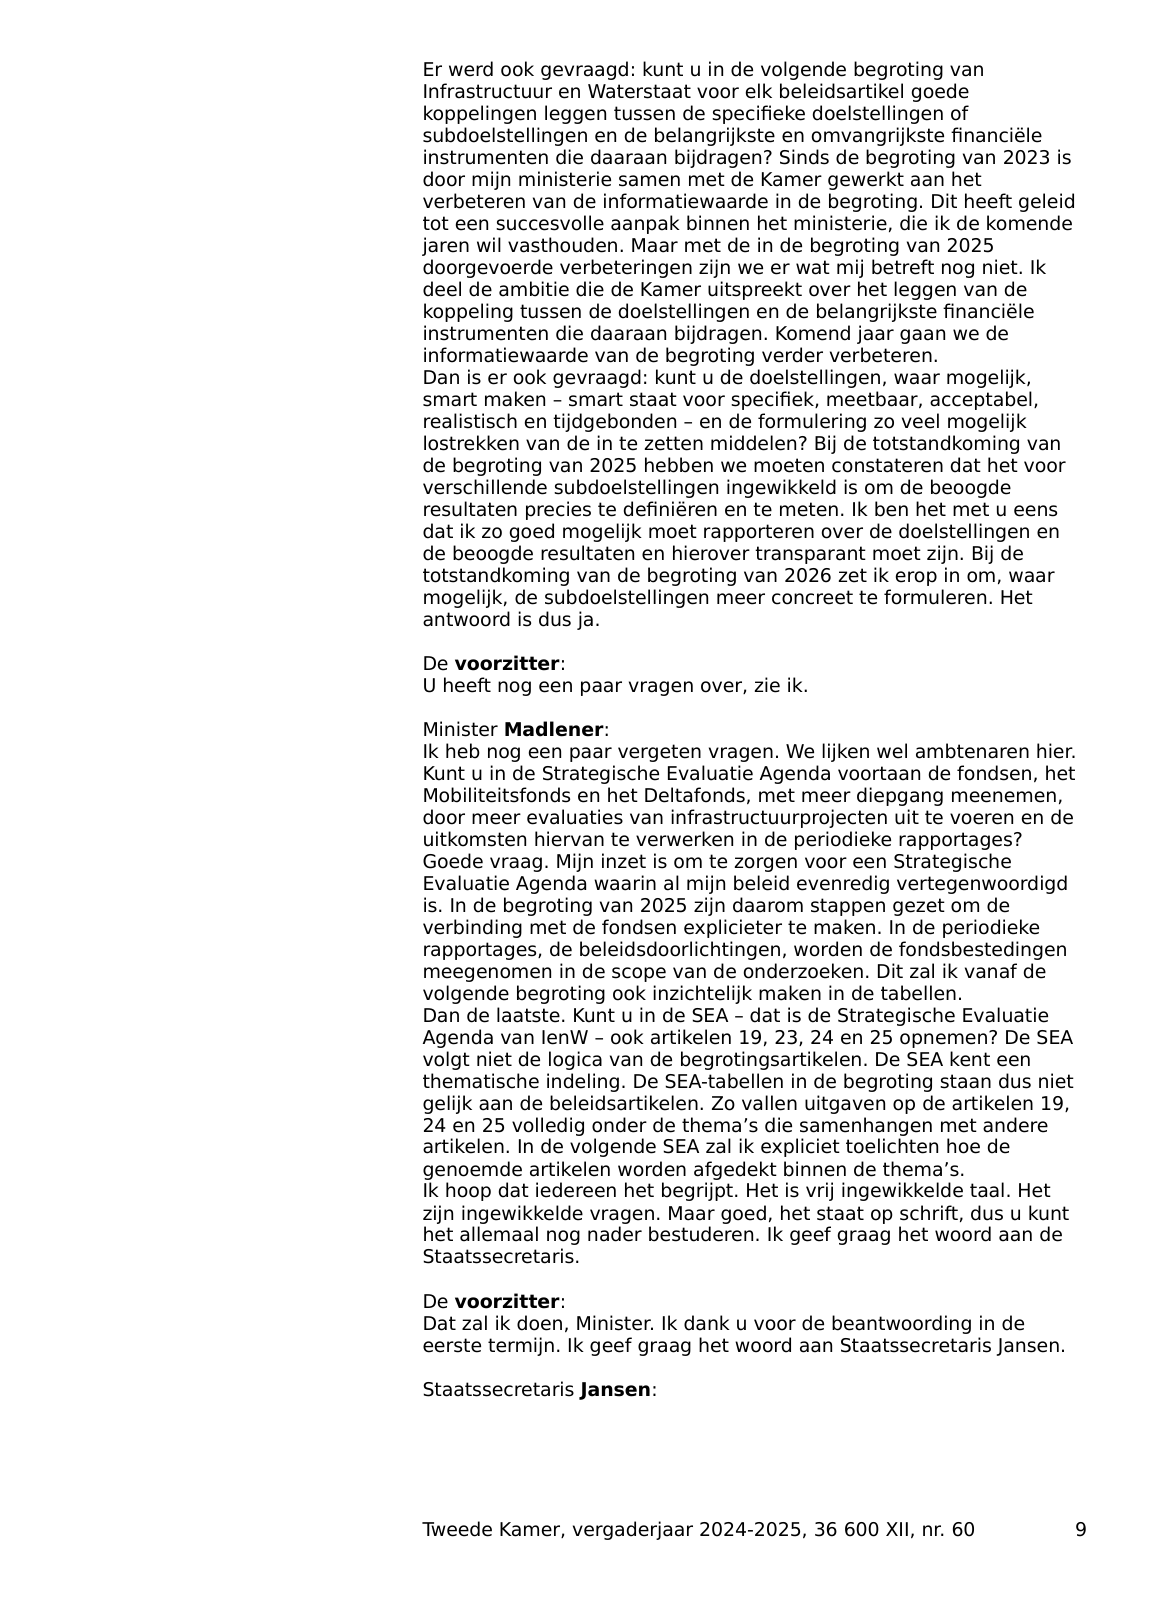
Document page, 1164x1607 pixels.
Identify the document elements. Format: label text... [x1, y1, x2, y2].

text Staatssecretaris Jansen: [422, 1379, 1087, 1401]
text Dan de laatste. Kunt u in de SEA – dat is de Strategische Evaluatie Agenda van IenW – ook artikelen 19, 23, 24 en 25 opnemen? De SEA volgt niet de logica van de begrotingsartikelen. De SEA kent een thematische indeling. De SEA-tabellen in de begroting staan dus niet gelijk aan de beleidsartikelen. Zo vallen uitgaven op de artikelen 19, 24 en 25 volledig onder de thema’s die samenhangen met andere artikelen. In de volgende SEA zal ik expliciet toelichten hoe de genoemde artikelen worden afgedekt binnen de thema’s. [422, 1004, 1087, 1180]
text Ik hoop dat iedereen het begrijpt. Het is vrij ingewikkelde taal. Het zijn ingewikkelde vragen. Maar goed, het staat op schrift, dus u kunt het allemaal nog nader bestuderen. Ik geef graag het woord aan de Staatssecretaris. [422, 1180, 1087, 1268]
text Dan is er ook gevraagd: kunt u de doelstellingen, waar mogelijk, smart maken – smart staat voor specifiek, meetbaar, acceptabel, realistisch en tijdgebonden – en de formulering zo veel mogelijk lostrekken van de in te zetten middelen? Bij de totstandkoming van de begroting van 2025 hebben we moeten constateren dat het voor verschillende subdoelstellingen ingewikkeld is om de beoogde resultaten precies te definiëren en te meten. Ik ben het met u eens dat ik zo goed mogelijk moet rapporteren over de doelstellingen en de beoogde resultaten en hierover transparant moet zijn. Bij de totstandkoming van de begroting van 2026 zet ik erop in om, waar mogelijk, de subdoelstellingen meer concreet te formuleren. Het antwoord is dus ja. [422, 367, 1087, 631]
text De voorzitter: [422, 653, 1087, 675]
text De voorzitter: [422, 1291, 1087, 1312]
text Minister Madlener: [422, 719, 1087, 741]
text Dat zal ik doen, Minister. Ik dank u voor de beantwoording in de eerste termijn. Ik geef graag het woord aan Staatssecretaris Jansen. [422, 1312, 1087, 1356]
text Ik heb nog een paar vergeten vragen. We lijken wel ambtenaren hier. Kunt u in de Strategische Evaluatie Agenda voortaan de fondsen, het Mobiliteitsfonds en het Deltafonds, met meer diepgang meenemen, door meer evaluaties van infrastructuurprojecten uit te voeren en de uitkomsten hiervan te verwerken in de periodieke rapportages? Goede vraag. Mijn inzet is om te zorgen voor een Strategische Evaluatie Agenda waarin al mijn beleid evenredig vertegenwoordigd is. In de begroting van 2025 zijn daarom stappen gezet om de verbinding met de fondsen explicieter te maken. In de periodieke rapportages, de beleidsdoorlichtingen, worden de fondsbestedingen meegenomen in de scope van de onderzoeken. Dit zal ik vanaf de volgende begroting ook inzichtelijk maken in de tabellen. [422, 741, 1087, 1004]
text U heeft nog een paar vragen over, zie ik. [422, 675, 1087, 697]
text Er werd ook gevraagd: kunt u in de volgende begroting van Infrastructuur en Waterstaat voor elk beleidsartikel goede koppelingen leggen tussen de specifieke doelstellingen of subdoelstellingen en de belangrijkste en omvangrijkste financiële instrumenten die daaraan bijdragen? Sinds de begroting van 2023 is door mijn ministerie samen met de Kamer gewerkt aan het verbeteren van de informatiewaarde in de begroting. Dit heeft geleid tot een succesvolle aanpak binnen het ministerie, die ik de komende jaren wil vasthouden. Maar met de in de begroting van 2025 doorgevoerde verbeteringen zijn we er wat mij betreft nog niet. Ik deel de ambitie die de Kamer uitspreekt over het leggen van de koppeling tussen de doelstellingen en de belangrijkste financiële instrumenten die daaraan bijdragen. Komend jaar gaan we de informatiewaarde van de begroting verder verbeteren. [422, 59, 1087, 367]
